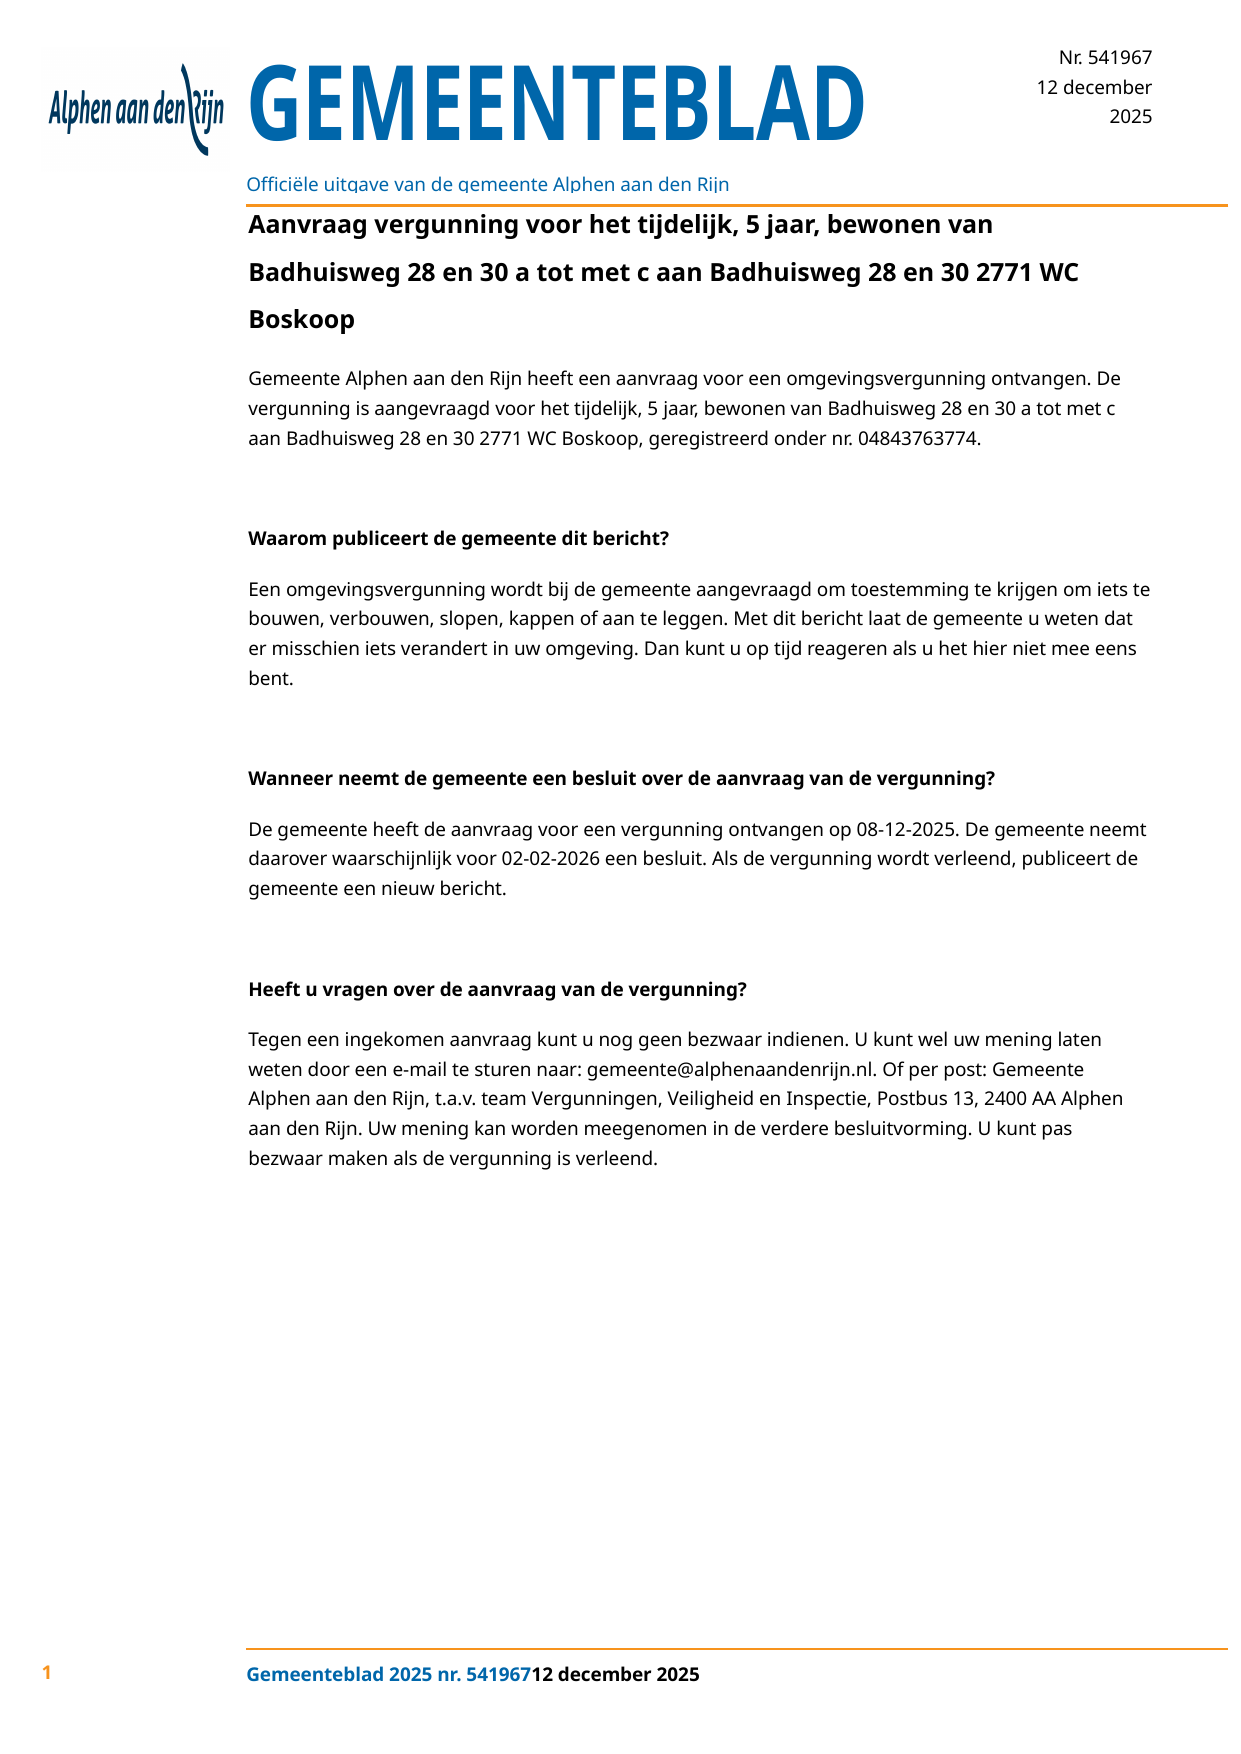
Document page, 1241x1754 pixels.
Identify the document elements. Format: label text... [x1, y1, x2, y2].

text Wanneer neemt de gemeente een besluit over de aanvraag van de vergunning? [248, 766, 1152, 791]
text Waarom publiceert de gemeente dit bericht? [248, 526, 1152, 551]
text Aanvraag vergunning voor het tijdelijk, 5 jaar, bewonen van Badhuisweg 28 en 30 a tot met c aan Badhuisweg 28 en 30 2771 WC Boskoop [248, 207, 1152, 336]
text De gemeente heeft de aanvraag voor een vergunning ontvangen op 08-12-2025. De gemeente neemt daarover waarschijnlijk voor 02-02-2026 een besluit. Als de vergunning wordt verleend, publiceert de gemeente een nieuw bericht. [248, 816, 1152, 901]
text Gemeente Alphen aan den Rijn heeft een aanvraag voor een omgevingsvergunning ontvangen. De vergunning is aangevraagd voor het tijdelijk, 5 jaar, bewonen van Badhuisweg 28 en 30 a tot met c aan Badhuisweg 28 en 30 2771 WC Boskoop, geregistreerd onder nr. 04843763774. [248, 366, 1152, 450]
picture [41, 47, 231, 172]
text Een omgevingsvergunning wordt bij de gemeente aangevraagd om toestemming te krijgen om iets te bouwen, verbouwen, slopen, kappen of aan te leggen. Met dit bericht laat de gemeente u weten dat er misschien iets verandert in uw omgeving. Dan kunt u op tijd reageren als u het hier niet mee eens bent. [248, 576, 1152, 690]
text Heeft u vragen over de aanvraag van de vergunning? [248, 976, 1152, 1002]
text Tegen een ingekomen aanvraag kunt u nog geen bezwaar indienen. U kunt wel uw mening laten weten door een e-mail te sturen naar: gemeente@alphenaandenrijn.nl. Of per post: Gemeente Alphen aan den Rijn, t.a.v. team Vergunningen, Veiligheid en Inspectie, Postbus 13, 2400 AA Alphen aan den Rijn. Uw mening kan worden meegenomen in de verdere besluitvorming. U kunt pas bezwaar maken als de vergunning is verleend. [248, 1026, 1152, 1170]
